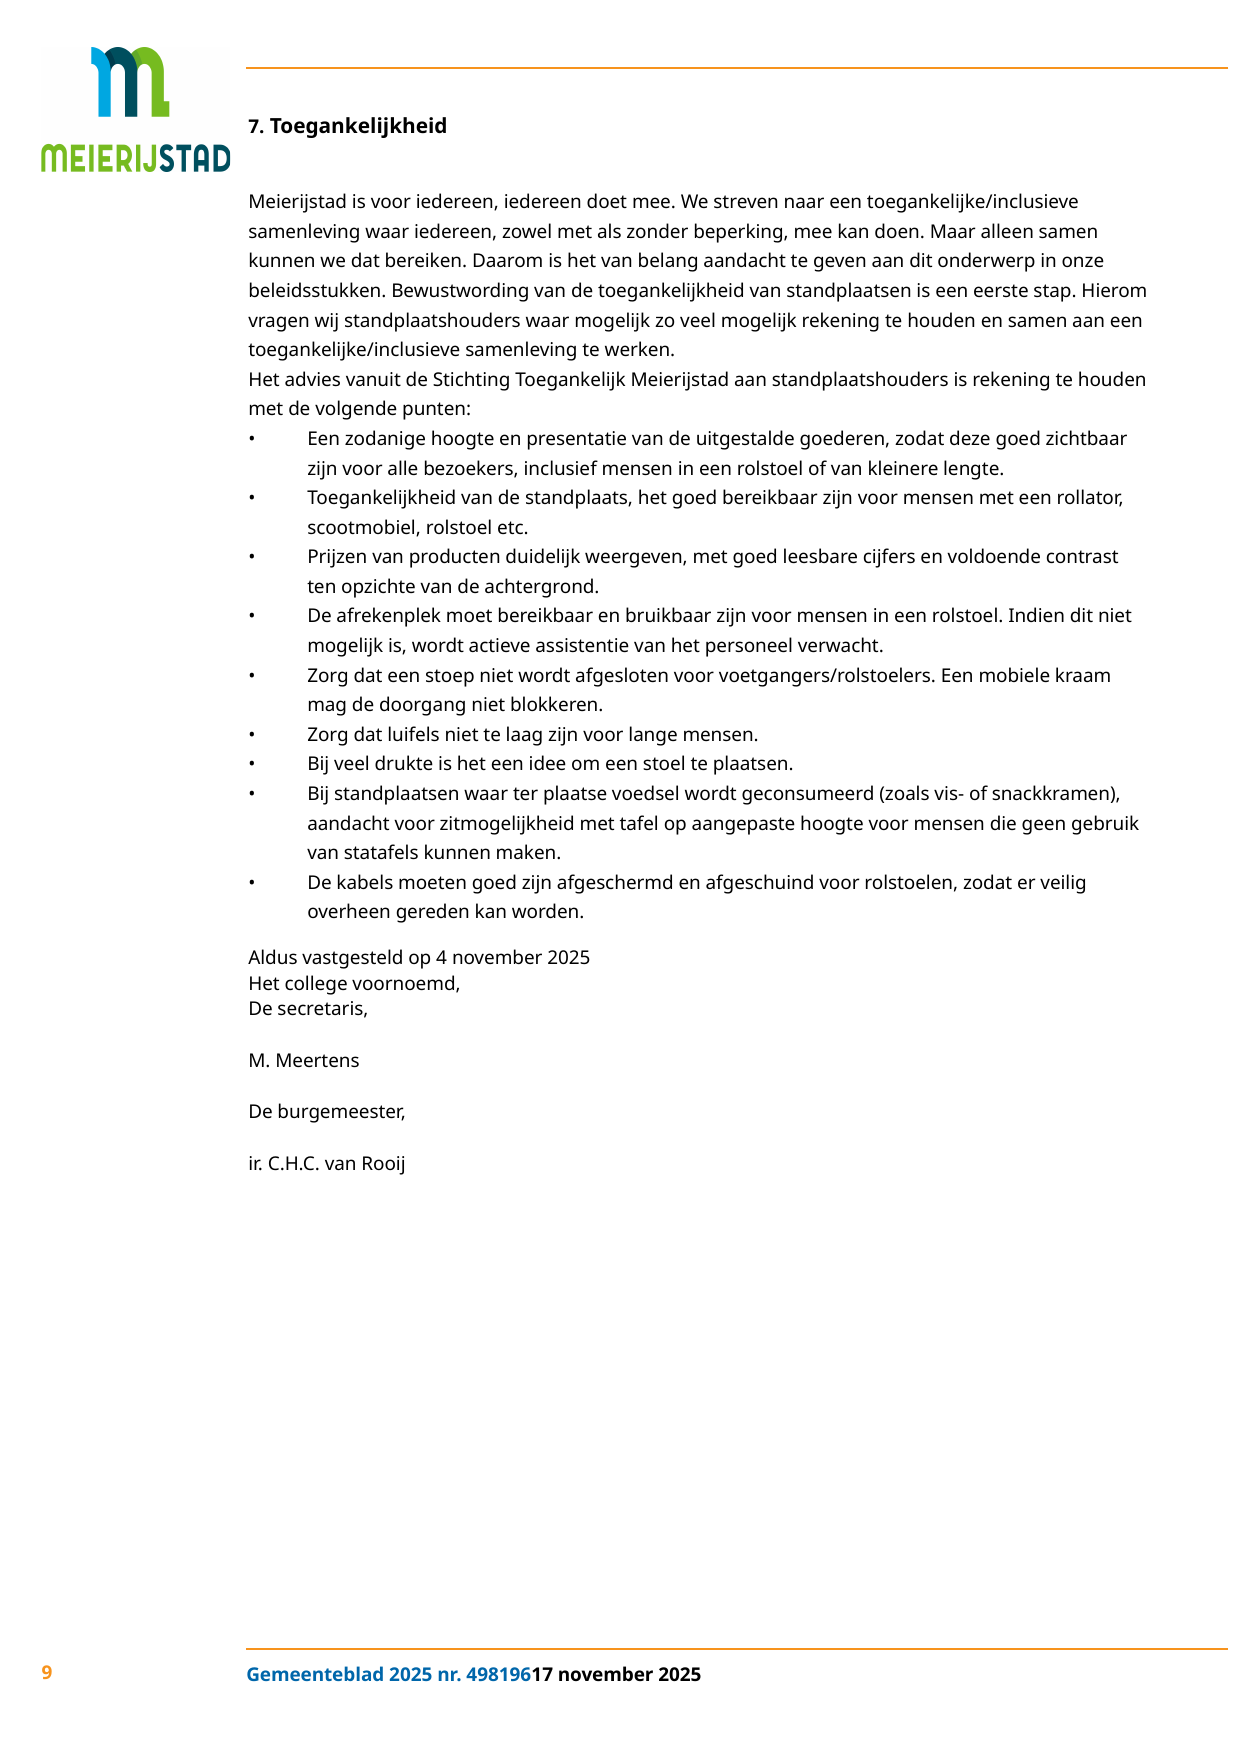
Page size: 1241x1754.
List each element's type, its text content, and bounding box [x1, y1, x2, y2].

picture [41, 47, 231, 172]
text Meierijstad is voor iedereen, iedereen doet mee. We streven naar een toegankelijke/inclusieve samenleving waar iedereen, zowel met als zonder beperking, mee kan doen. Maar alleen samen kunnen we dat bereiken. Daarom is het van belang aandacht te geven aan dit onderwerp in onze beleidsstukken. Bewustwording van de toegankelijkheid van standplaatsen is een eerste stap. Hierom vragen wij standplaatshouders waar mogelijk zo veel mogelijk rekening te houden en samen aan een toegankelijke/inclusieve samenleving te werken. [248, 188, 1152, 362]
text De burgemeester, [248, 1098, 1152, 1124]
list De kabels moeten goed zijn afgeschermd en afgeschuind voor rolstoelen, zodat er veilig overheen gereden kan worden. [248, 869, 1152, 924]
list De afrekenplek moet bereikbaar en bruikbaar zijn voor mensen in een rolstoel. Indien dit niet mogelijk is, wordt actieve assistentie van het personeel verwacht. [248, 603, 1152, 658]
text Het college voornoemd, [248, 970, 1152, 996]
text 7. Toegankelijkheid [248, 111, 1152, 139]
list Bij veel drukte is het een idee om een stoel te plaatsen. [248, 751, 1152, 776]
list Een zodanige hoogte en presentatie van de uitgestalde goederen, zodat deze goed zichtbaar zijn voor alle bezoekers, inclusief mensen in een rolstoel of van kleinere lengte. [248, 425, 1152, 481]
list Zorg dat luifels niet te laag zijn voor lange mensen. [248, 721, 1152, 747]
list Toegankelijkheid van de standplaats, het goed bereikbaar zijn voor mensen met een rollator, scootmobiel, rolstoel etc. [248, 484, 1152, 540]
list Zorg dat een stoep niet wordt afgesloten voor voetgangers/rolstoelers. Een mobiele kraam mag de doorgang niet blokkeren. [248, 662, 1152, 717]
text M. Meertens [248, 1047, 1152, 1073]
text Het advies vanuit de Stichting Toegankelijk Meierijstad aan standplaatshouders is rekening te houden met de volgende punten: [248, 366, 1152, 421]
list Bij standplaatsen waar ter plaatse voedsel wordt geconsumeerd (zoals vis- of snackkramen), aandacht voor zitmogelijkheid met tafel op aangepaste hoogte voor mensen die geen gebruik van statafels kunnen maken. [248, 780, 1152, 865]
list Prijzen van producten duidelijk weergeven, met goed leesbare cijfers en voldoende contrast ten opzichte van de achtergrond. [248, 543, 1152, 599]
text Aldus vastgesteld op 4 november 2025 [248, 944, 1152, 970]
text ir. C.H.C. van Rooij [248, 1150, 1152, 1176]
text De secretaris, [248, 996, 1152, 1021]
